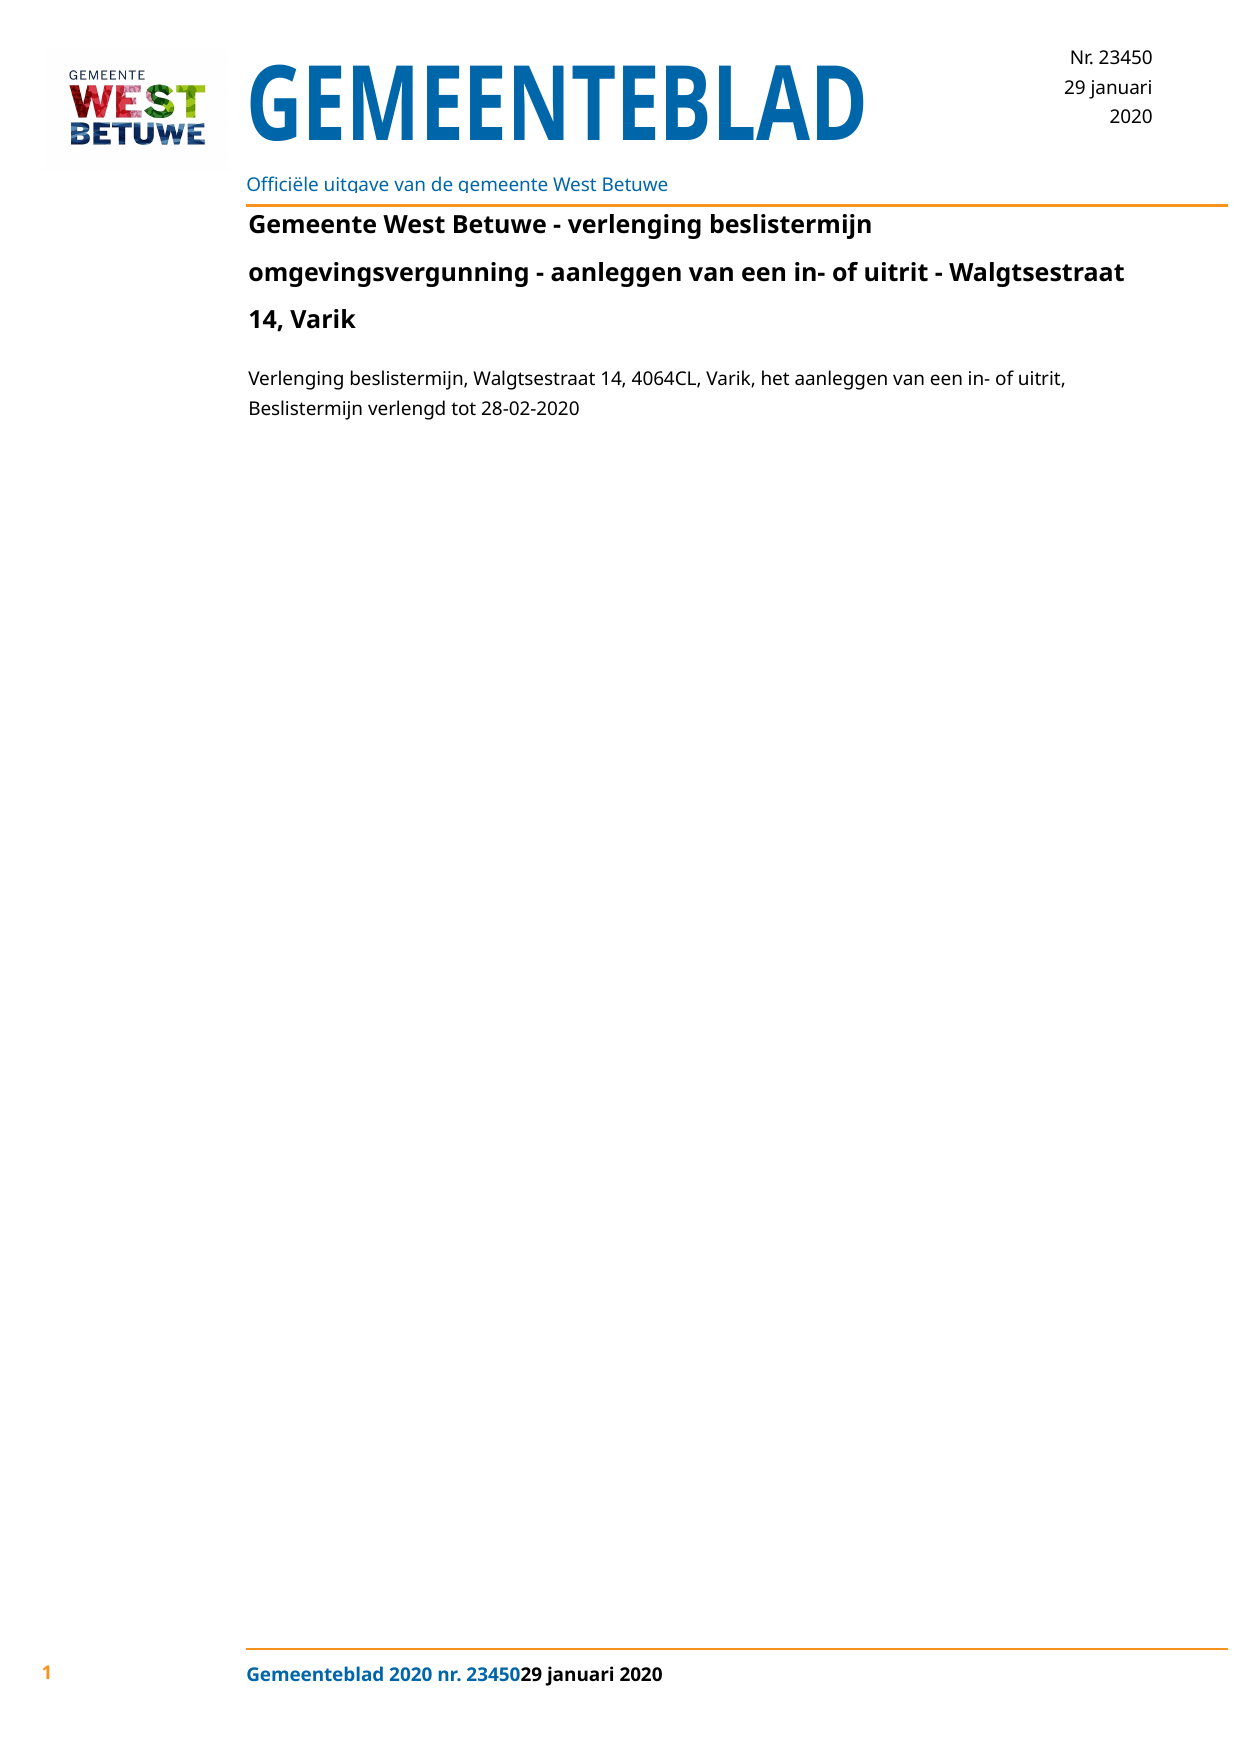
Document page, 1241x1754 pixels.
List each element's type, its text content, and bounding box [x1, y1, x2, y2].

text Gemeente West Betuwe - verlenging beslistermijn omgevingsvergunning - aanleggen van een in- of uitrit - Walgtsestraat 14, Varik [248, 207, 1152, 336]
text Verlenging beslistermijn, Walgtsestraat 14, 4064CL, Varik, het aanleggen van een in- of uitrit, Beslistermijn verlengd tot 28-02-2020 [248, 366, 1152, 421]
picture [41, 47, 231, 172]
